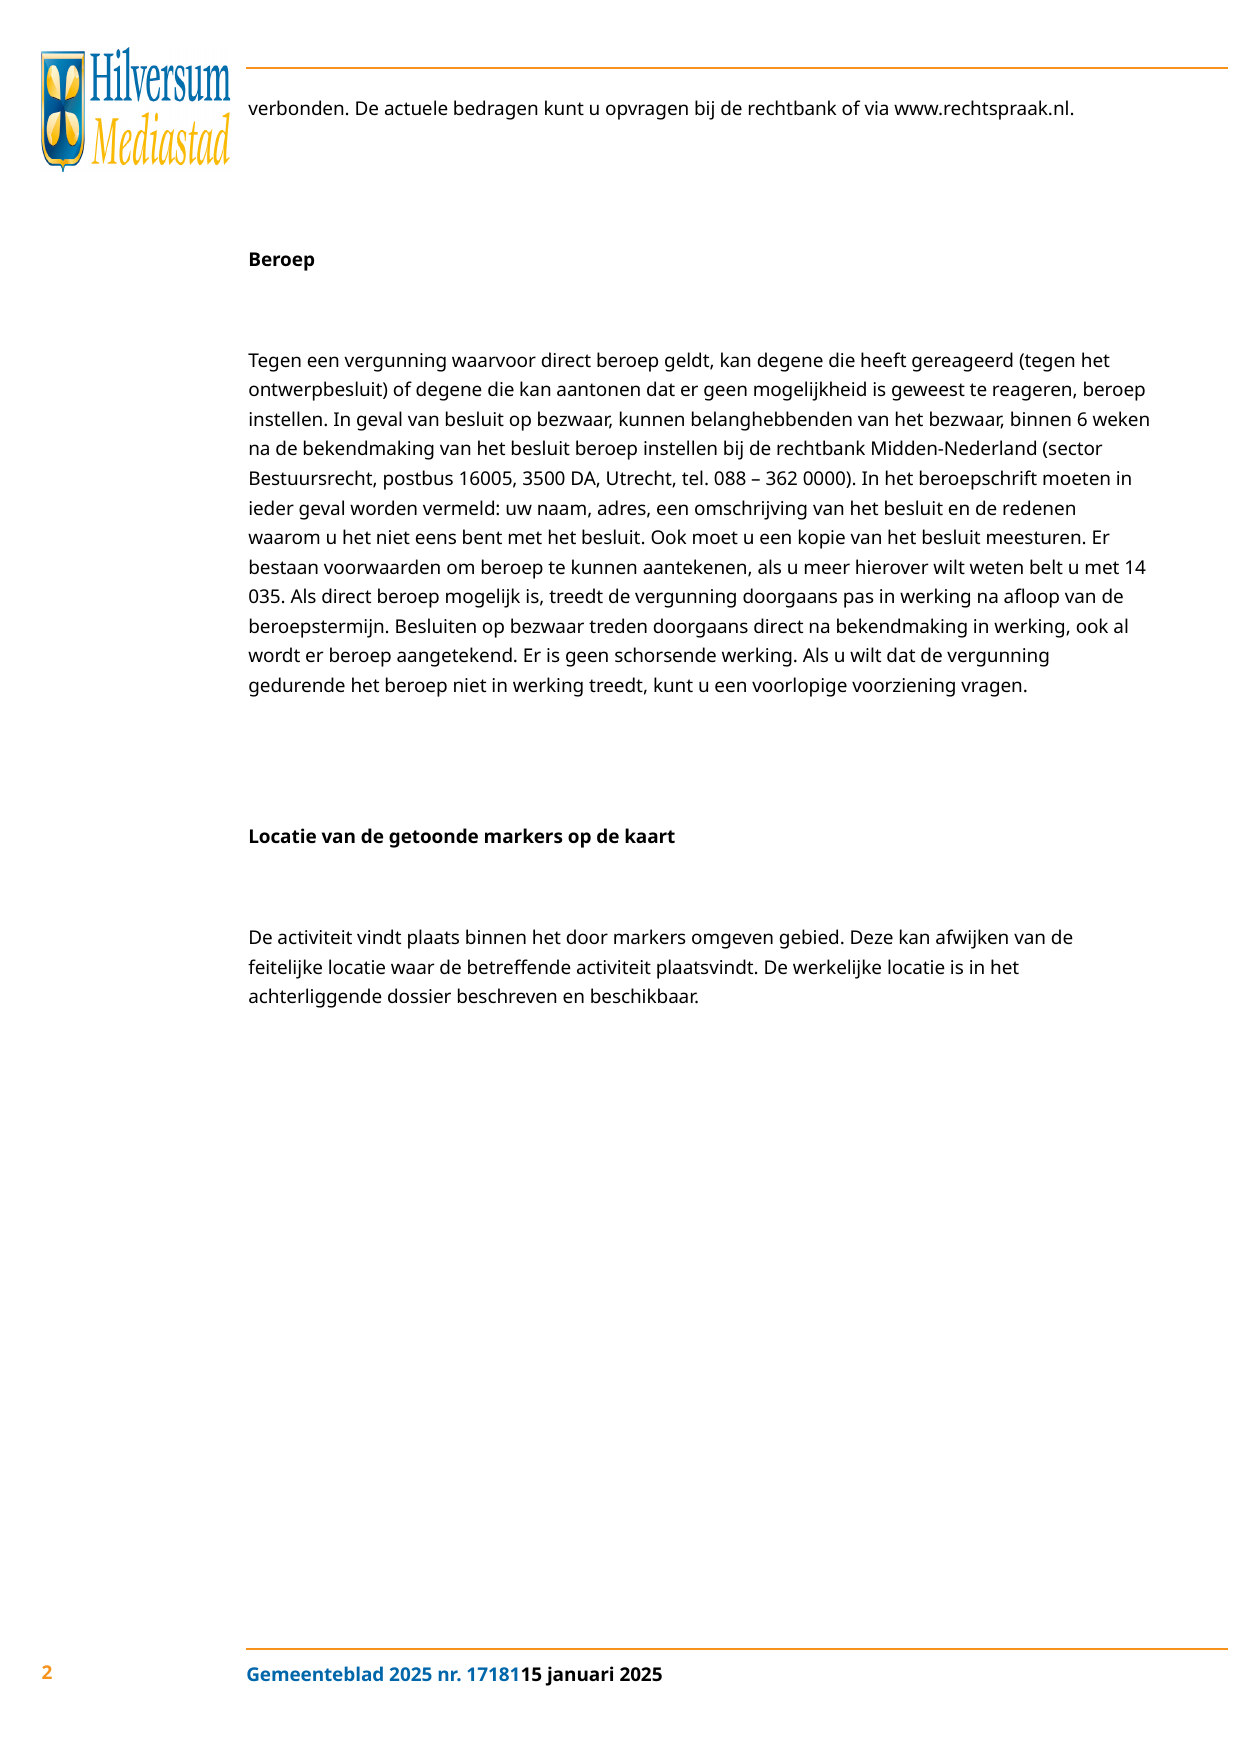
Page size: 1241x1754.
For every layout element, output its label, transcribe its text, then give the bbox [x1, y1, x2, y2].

text Tegen een vergunning waarvoor direct beroep geldt, kan degene die heeft gereageerd (tegen het ontwerpbesluit) of degene die kan aantonen dat er geen mogelijkheid is geweest te reageren, beroep instellen. In geval van besluit op bezwaar, kunnen belanghebbenden van het bezwaar, binnen 6 weken na de bekendmaking van het besluit beroep instellen bij de rechtbank Midden-Nederland (sector Bestuursrecht, postbus 16005, 3500 DA, Utrecht, tel. 088 – 362 0000). In het beroepschrift moeten in ieder geval worden vermeld: uw naam, adres, een omschrijving van het besluit en de redenen waarom u het niet eens bent met het besluit. Ook moet u een kopie van het besluit meesturen. Er bestaan voorwaarden om beroep te kunnen aantekenen, als u meer hierover wilt weten belt u met 14 035. Als direct beroep mogelijk is, treedt de vergunning doorgaans pas in werking na afloop van de beroepstermijn. Besluiten op bezwaar treden doorgaans direct na bekendmaking in werking, ook al wordt er beroep aangetekend. Er is geen schorsende werking. Als u wilt dat de vergunning gedurende het beroep niet in werking treedt, kunt u een voorlopige voorziening vragen. [248, 347, 1152, 698]
text De activiteit vindt plaats binnen het door markers omgeven gebied. Deze kan afwijken van de feitelijke locatie waar de betreffende activiteit plaatsvindt. De werkelijke locatie is in het achterliggende dossier beschreven en beschikbaar. [248, 924, 1152, 1009]
text verbonden. De actuele bedragen kunt u opvragen bij de rechtbank of via www.rechtspraak.nl. [248, 95, 1152, 121]
text Beroep [248, 246, 1152, 272]
text Locatie van de getoonde markers op de kaart [248, 823, 1152, 849]
picture [41, 47, 231, 172]
